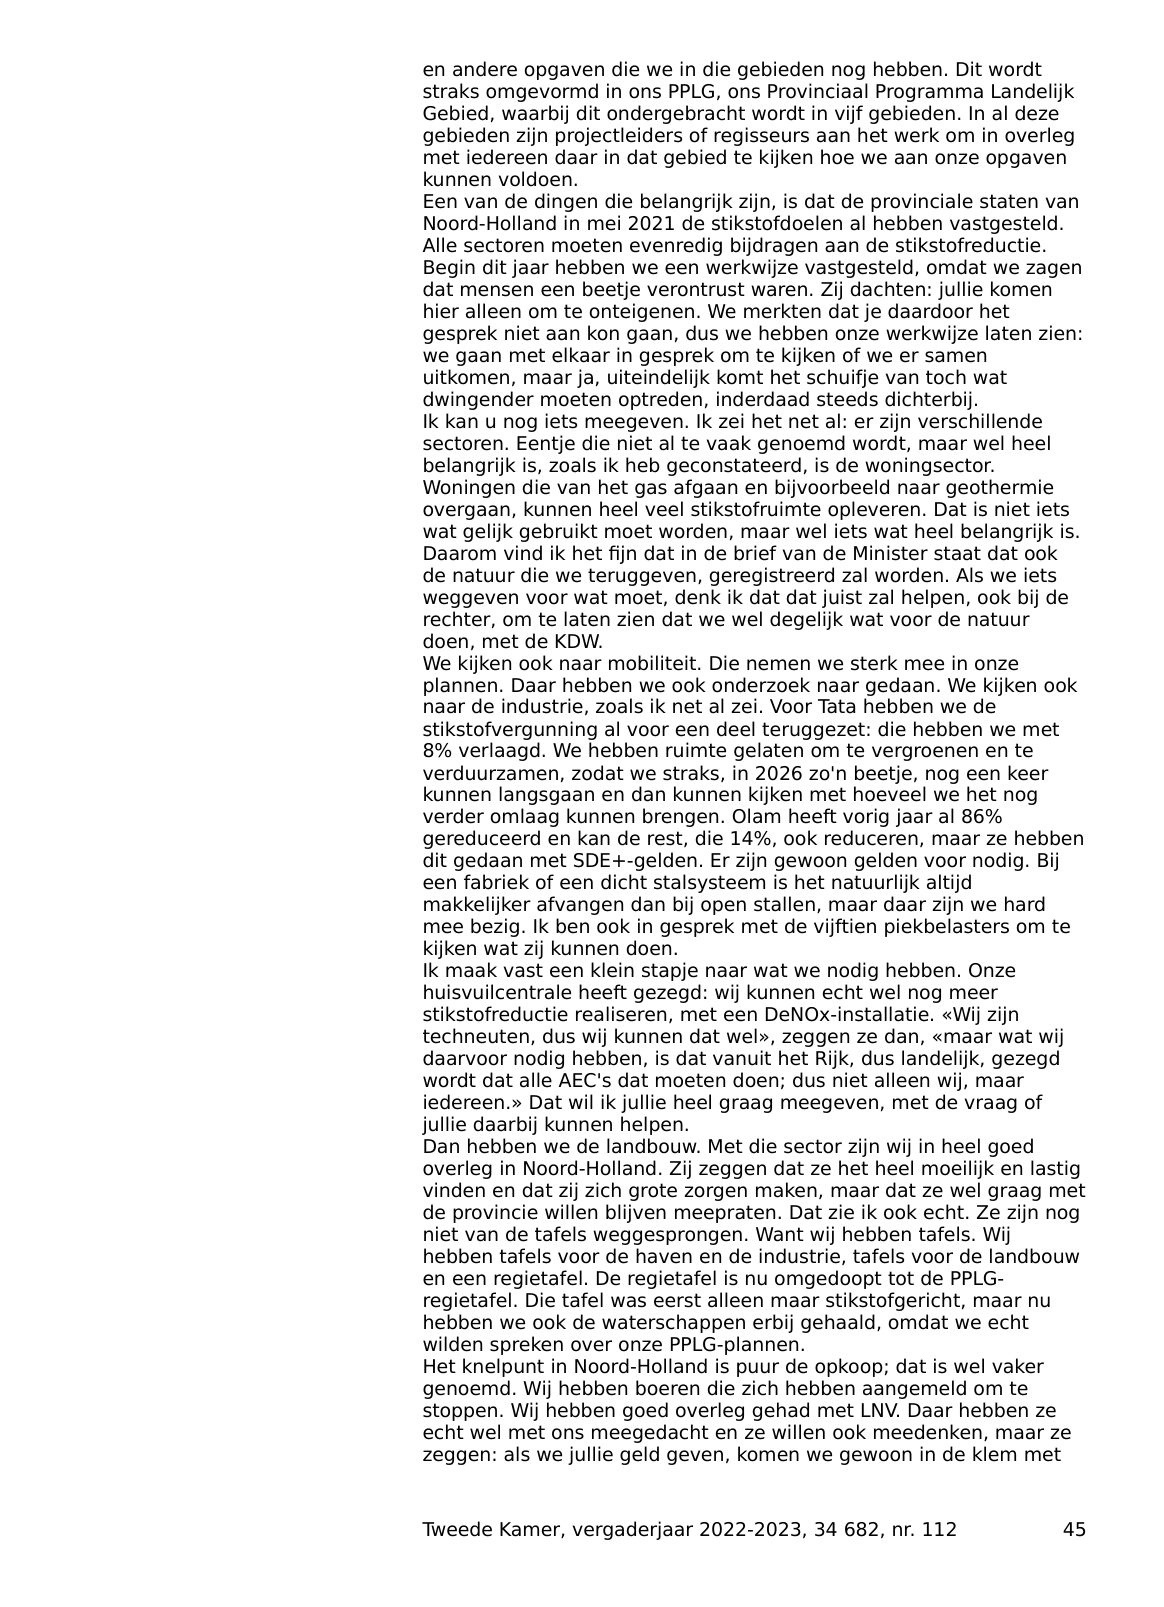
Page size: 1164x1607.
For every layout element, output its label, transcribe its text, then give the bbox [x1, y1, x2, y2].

text Dan hebben we de landbouw. Met die sector zijn wij in heel goed overleg in Noord-Holland. Zij zeggen dat ze het heel moeilijk en lastig vinden en dat zij zich grote zorgen maken, maar dat ze wel graag met de provincie willen blijven meepraten. Dat zie ik ook echt. Ze zijn nog niet van de tafels weggesprongen. Want wij hebben tafels. Wij hebben tafels voor de haven en de industrie, tafels voor de landbouw en een regietafel. De regietafel is nu omgedoopt tot de PPLG-regietafel. Die tafel was eerst alleen maar stikstofgericht, maar nu hebben we ook de waterschappen erbij gehaald, omdat we echt wilden spreken over onze PPLG-plannen. [422, 1136, 1087, 1356]
text en andere opgaven die we in die gebieden nog hebben. Dit wordt straks omgevormd in ons PPLG, ons Provinciaal Programma Landelijk Gebied, waarbij dit ondergebracht wordt in vijf gebieden. In al deze gebieden zijn projectleiders of regisseurs aan het werk om in overleg met iedereen daar in dat gebied te kijken hoe we aan onze opgaven kunnen voldoen. [422, 59, 1087, 191]
text We kijken ook naar mobiliteit. Die nemen we sterk mee in onze plannen. Daar hebben we ook onderzoek naar gedaan. We kijken ook naar de industrie, zoals ik net al zei. Voor Tata hebben we de stikstofvergunning al voor een deel teruggezet: die hebben we met 8% verlaagd. We hebben ruimte gelaten om te vergroenen en te verduurzamen, zodat we straks, in 2026 zo'n beetje, nog een keer kunnen langsgaan en dan kunnen kijken met hoeveel we het nog verder omlaag kunnen brengen. Olam heeft vorig jaar al 86% gereduceerd en kan de rest, die 14%, ook reduceren, maar ze hebben dit gedaan met SDE+-gelden. Er zijn gewoon gelden voor nodig. Bij een fabriek of een dicht stalsysteem is het natuurlijk altijd makkelijker afvangen dan bij open stallen, maar daar zijn we hard mee bezig. Ik ben ook in gesprek met de vijftien piekbelasters om te kijken wat zij kunnen doen. [422, 652, 1087, 960]
text Het knelpunt in Noord-Holland is puur de opkoop; dat is wel vaker genoemd. Wij hebben boeren die zich hebben aangemeld om te stoppen. Wij hebben goed overleg gehad met LNV. Daar hebben ze echt wel met ons meegedacht en ze willen ook meedenken, maar ze zeggen: als we jullie geld geven, komen we gewoon in de klem met [422, 1356, 1087, 1466]
text Ik kan u nog iets meegeven. Ik zei het net al: er zijn verschillende sectoren. Eentje die niet al te vaak genoemd wordt, maar wel heel belangrijk is, zoals ik heb geconstateerd, is de woningsector. Woningen die van het gas afgaan en bijvoorbeeld naar geothermie overgaan, kunnen heel veel stikstofruimte opleveren. Dat is niet iets wat gelijk gebruikt moet worden, maar wel iets wat heel belangrijk is. Daarom vind ik het fijn dat in de brief van de Minister staat dat ook de natuur die we teruggeven, geregistreerd zal worden. Als we iets weggeven voor wat moet, denk ik dat dat juist zal helpen, ook bij de rechter, om te laten zien dat we wel degelijk wat voor de natuur doen, met de KDW. [422, 411, 1087, 652]
text Ik maak vast een klein stapje naar wat we nodig hebben. Onze huisvuilcentrale heeft gezegd: wij kunnen echt wel nog meer stikstofreductie realiseren, met een DeNOx-installatie. «Wij zijn techneuten, dus wij kunnen dat wel», zeggen ze dan, «maar wat wij daarvoor nodig hebben, is dat vanuit het Rijk, dus landelijk, gezegd wordt dat alle AEC's dat moeten doen; dus niet alleen wij, maar iedereen.» Dat wil ik jullie heel graag meegeven, met de vraag of jullie daarbij kunnen helpen. [422, 960, 1087, 1136]
text Een van de dingen die belangrijk zijn, is dat de provinciale staten van Noord-Holland in mei 2021 de stikstofdoelen al hebben vastgesteld. Alle sectoren moeten evenredig bijdragen aan de stikstofreductie. Begin dit jaar hebben we een werkwijze vastgesteld, omdat we zagen dat mensen een beetje verontrust waren. Zij dachten: jullie komen hier alleen om te onteigenen. We merkten dat je daardoor het gesprek niet aan kon gaan, dus we hebben onze werkwijze laten zien: we gaan met elkaar in gesprek om te kijken of we er samen uitkomen, maar ja, uiteindelijk komt het schuifje van toch wat dwingender moeten optreden, inderdaad steeds dichterbij. [422, 191, 1087, 411]
